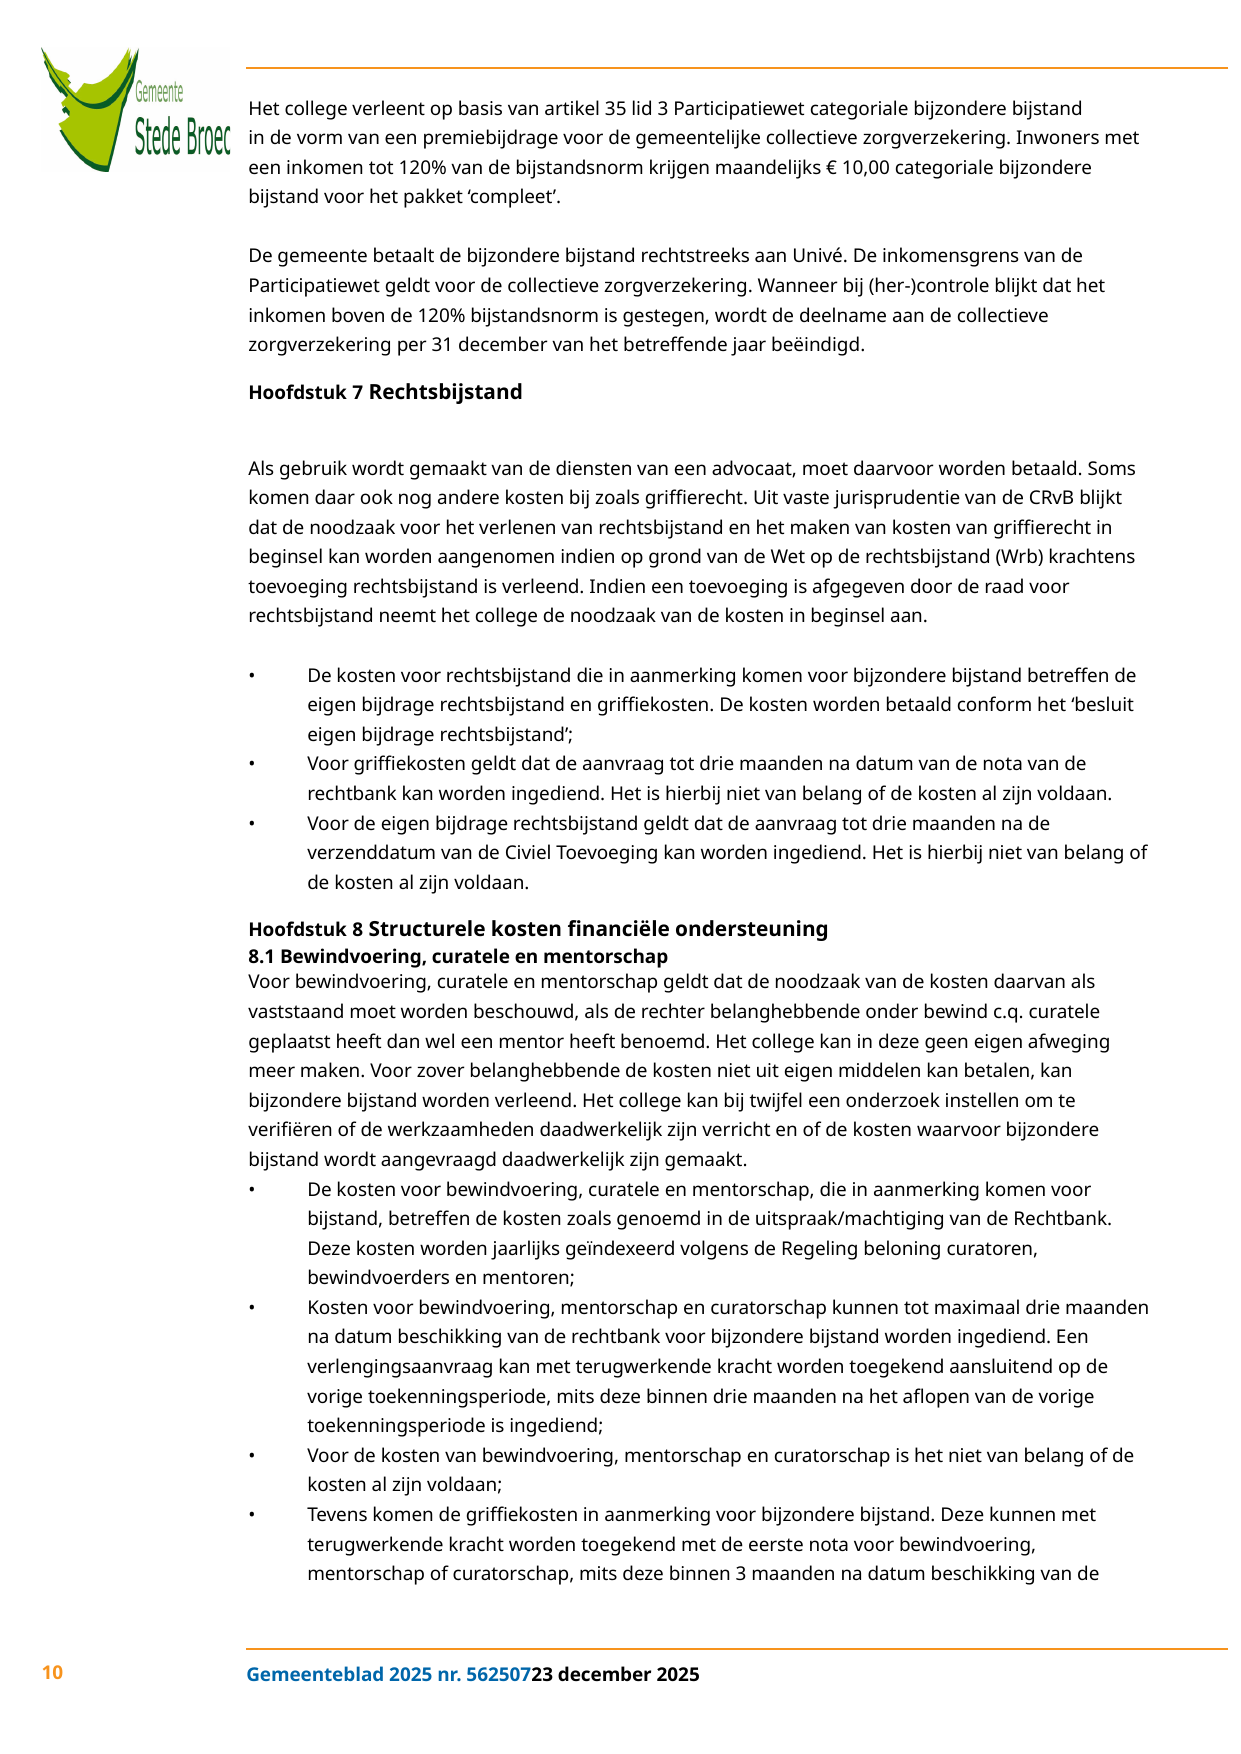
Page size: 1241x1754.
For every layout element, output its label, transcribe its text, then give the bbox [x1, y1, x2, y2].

text Voor bewindvoering, curatele en mentorschap geldt dat de noodzaak van de kosten daarvan als vaststaand moet worden beschouwd, als de rechter belanghebbende onder bewind c.q. curatele geplaatst heeft dan wel een mentor heeft benoemd. Het college kan in deze geen eigen afweging meer maken. Voor zover belanghebbende de kosten niet uit eigen middelen kan betalen, kan bijzondere bijstand worden verleend. Het college kan bij twijfel een onderzoek instellen om te verifiëren of de werkzaamheden daadwerkelijk zijn verricht en of de kosten waarvoor bijzondere bijstand wordt aangevraagd daadwerkelijk zijn gemaakt. [248, 969, 1152, 1172]
list Voor de eigen bijdrage rechtsbijstand geldt dat de aanvraag tot drie maanden na de verzenddatum van de Civiel Toevoeging kan worden ingediend. Het is hierbij niet van belang of de kosten al zijn voldaan. [248, 810, 1152, 895]
text Het college verleent op basis van artikel 35 lid 3 Participatiewet categoriale bijzondere bijstand [248, 95, 1152, 121]
text Hoofdstuk 8 Structurele kosten financiële ondersteuning [248, 914, 1152, 943]
list Tevens komen de griffiekosten in aanmerking voor bijzondere bijstand. Deze kunnen met terugwerkende kracht worden toegekend met de eerste nota voor bewindvoering, mentorschap of curatorschap, mits deze binnen 3 maanden na datum beschikking van de [248, 1501, 1152, 1586]
text in de vorm van een premiebijdrage voor de gemeentelijke collectieve zorgverzekering. Inwoners met een inkomen tot 120% van de bijstandsnorm krijgen maandelijks € 10,00 categoriale bijzondere bijstand voor het pakket ‘compleet’. [248, 124, 1152, 209]
list Voor griffiekosten geldt dat de aanvraag tot drie maanden na datum van de nota van de rechtbank kan worden ingediend. Het is hierbij niet van belang of de kosten al zijn voldaan. [248, 751, 1152, 806]
text Als gebruik wordt gemaakt van de diensten van een advocaat, moet daarvoor worden betaald. Soms komen daar ook nog andere kosten bij zoals griffierecht. Uit vaste jurisprudentie van de CRvB blijkt dat de noodzaak voor het verlenen van rechtsbijstand en het maken van kosten van griffierecht in beginsel kan worden aangenomen indien op grond van de Wet op de rechtsbijstand (Wrb) krachtens toevoeging rechtsbijstand is verleend. Indien een toevoeging is afgegeven door de raad voor rechtsbijstand neemt het college de noodzaak van de kosten in beginsel aan. [248, 455, 1152, 628]
text Hoofdstuk 7 Rechtsbijstand [248, 377, 1152, 406]
text De gemeente betaalt de bijzondere bijstand rechtstreeks aan Univé. De inkomensgrens van de Participatiewet geldt voor de collectieve zorgverzekering. Wanneer bij (her-)controle blijkt dat het inkomen boven de 120% bijstandsnorm is gestegen, wordt de deelname aan de collectieve zorgverzekering per 31 december van het betreffende jaar beëindigd. [248, 243, 1152, 357]
list Kosten voor bewindvoering, mentorschap en curatorschap kunnen tot maximaal drie maanden na datum beschikking van de rechtbank voor bijzondere bijstand worden ingediend. Een verlengingsaanvraag kan met terugwerkende kracht worden toegekend aansluitend op de vorige toekenningsperiode, mits deze binnen drie maanden na het aflopen van de vorige toekenningsperiode is ingediend; [248, 1294, 1152, 1438]
list De kosten voor bewindvoering, curatele en mentorschap, die in aanmerking komen voor bijstand, betreffen de kosten zoals genoemd in de uitspraak/machtiging van de Rechtbank. Deze kosten worden jaarlijks geïndexeerd volgens de Regeling beloning curatoren, bewindvoerders en mentoren; [248, 1176, 1152, 1290]
list Voor de kosten van bewindvoering, mentorschap en curatorschap is het niet van belang of de kosten al zijn voldaan; [248, 1442, 1152, 1497]
text 8.1 Bewindvoering, curatele en mentorschap [248, 943, 1152, 969]
picture [41, 47, 231, 172]
list De kosten voor rechtsbijstand die in aanmerking komen voor bijzondere bijstand betreffen de eigen bijdrage rechtsbijstand en griffiekosten. De kosten worden betaald conform het ‘besluit eigen bijdrage rechtsbijstand’; [248, 662, 1152, 747]
